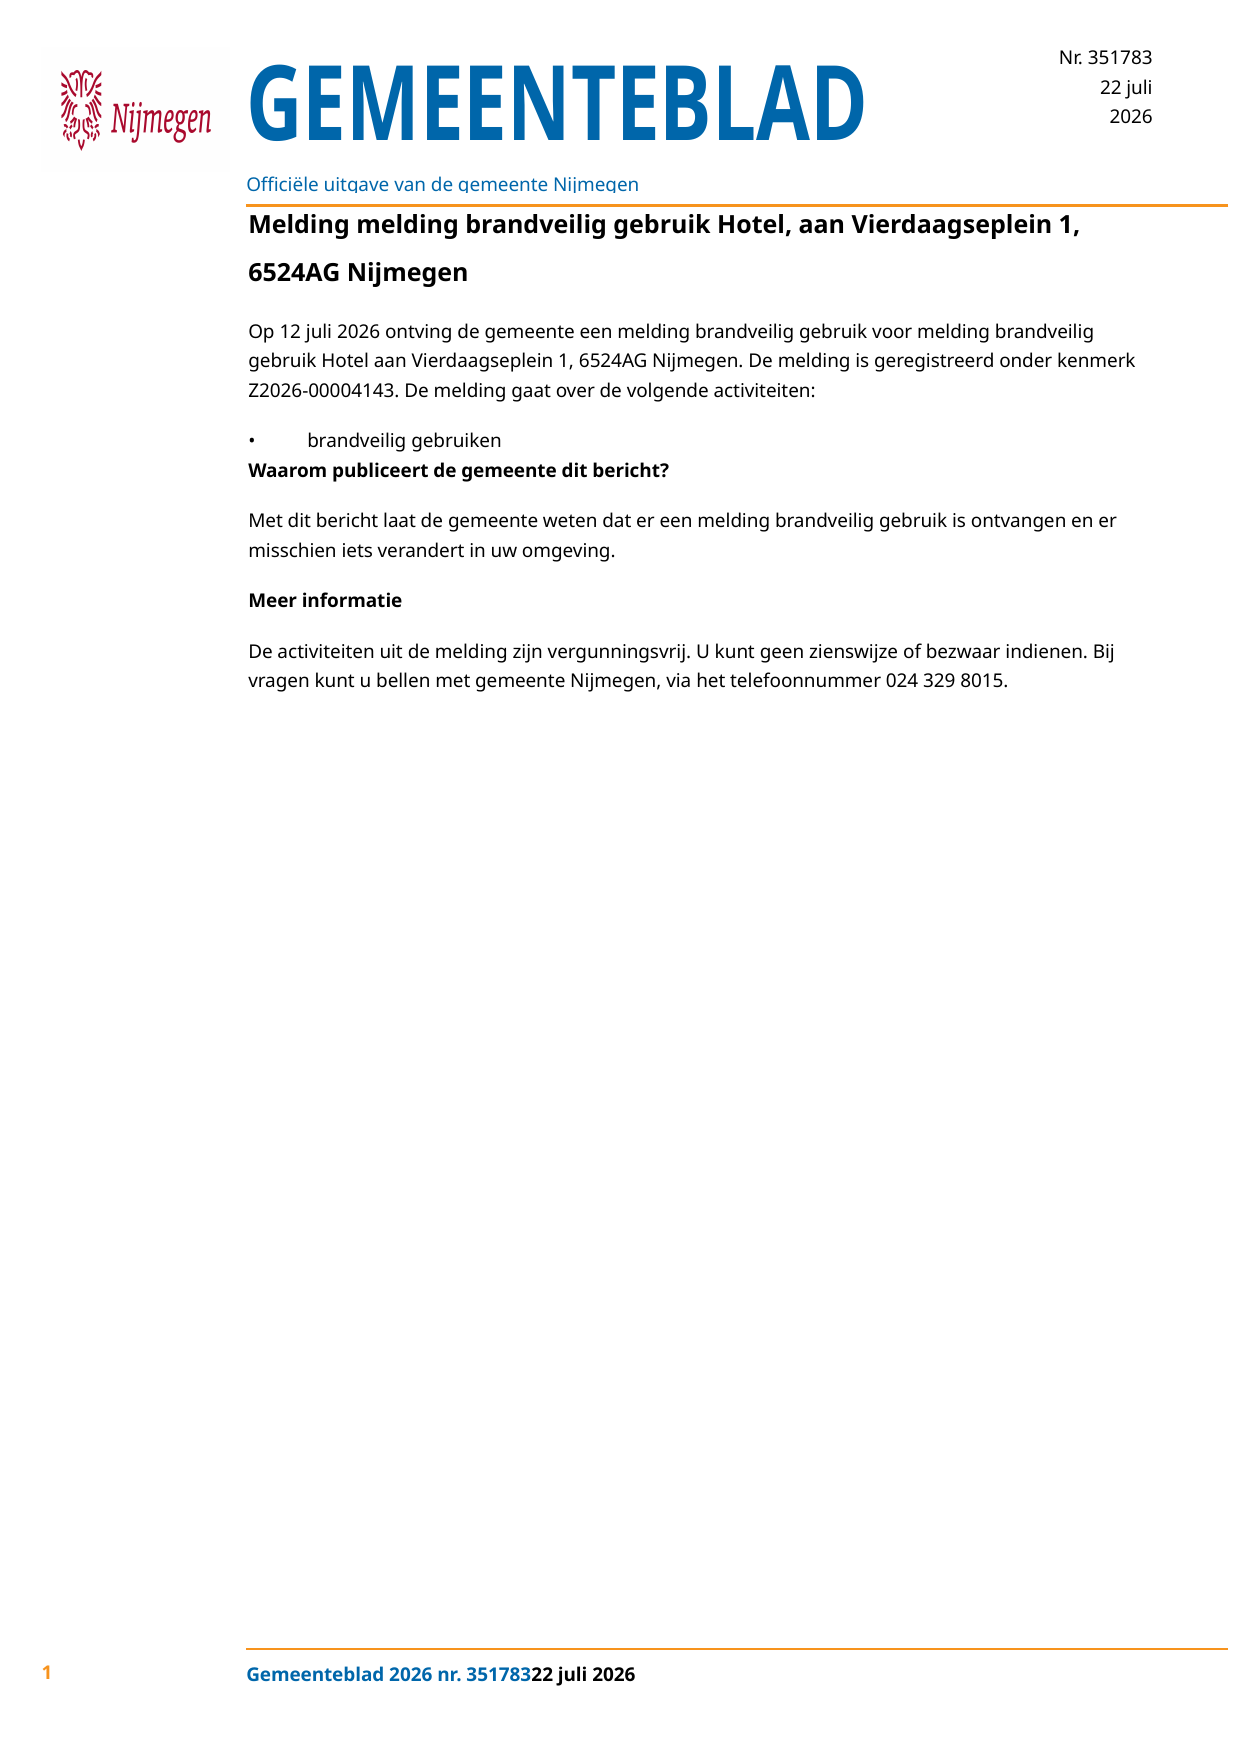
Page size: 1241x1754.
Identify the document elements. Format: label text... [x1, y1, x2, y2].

text Met dit bericht laat de gemeente weten dat er een melding brandveilig gebruik is ontvangen en er misschien iets verandert in uw omgeving. [248, 507, 1152, 563]
text Melding melding brandveilig gebruik Hotel, aan Vierdaagseplein 1, 6524AG Nijmegen [248, 207, 1152, 288]
list brandveilig gebruiken [248, 427, 1152, 453]
text Waarom publiceert de gemeente dit bericht? [248, 457, 1152, 483]
text De activiteiten uit de melding zijn vergunningsvrij. U kunt geen zienswijze of bezwaar indienen. Bij vragen kunt u bellen met gemeente Nijmegen, via het telefoonnummer 024 329 8015. [248, 638, 1152, 693]
picture [41, 47, 231, 172]
text Meer informatie [248, 587, 1152, 613]
text Op 12 juli 2026 ontving de gemeente een melding brandveilig gebruik voor melding brandveilig gebruik Hotel aan Vierdaagseplein 1, 6524AG Nijmegen. De melding is geregistreerd onder kenmerk Z2026-00004143. De melding gaat over de volgende activiteiten: [248, 318, 1152, 403]
